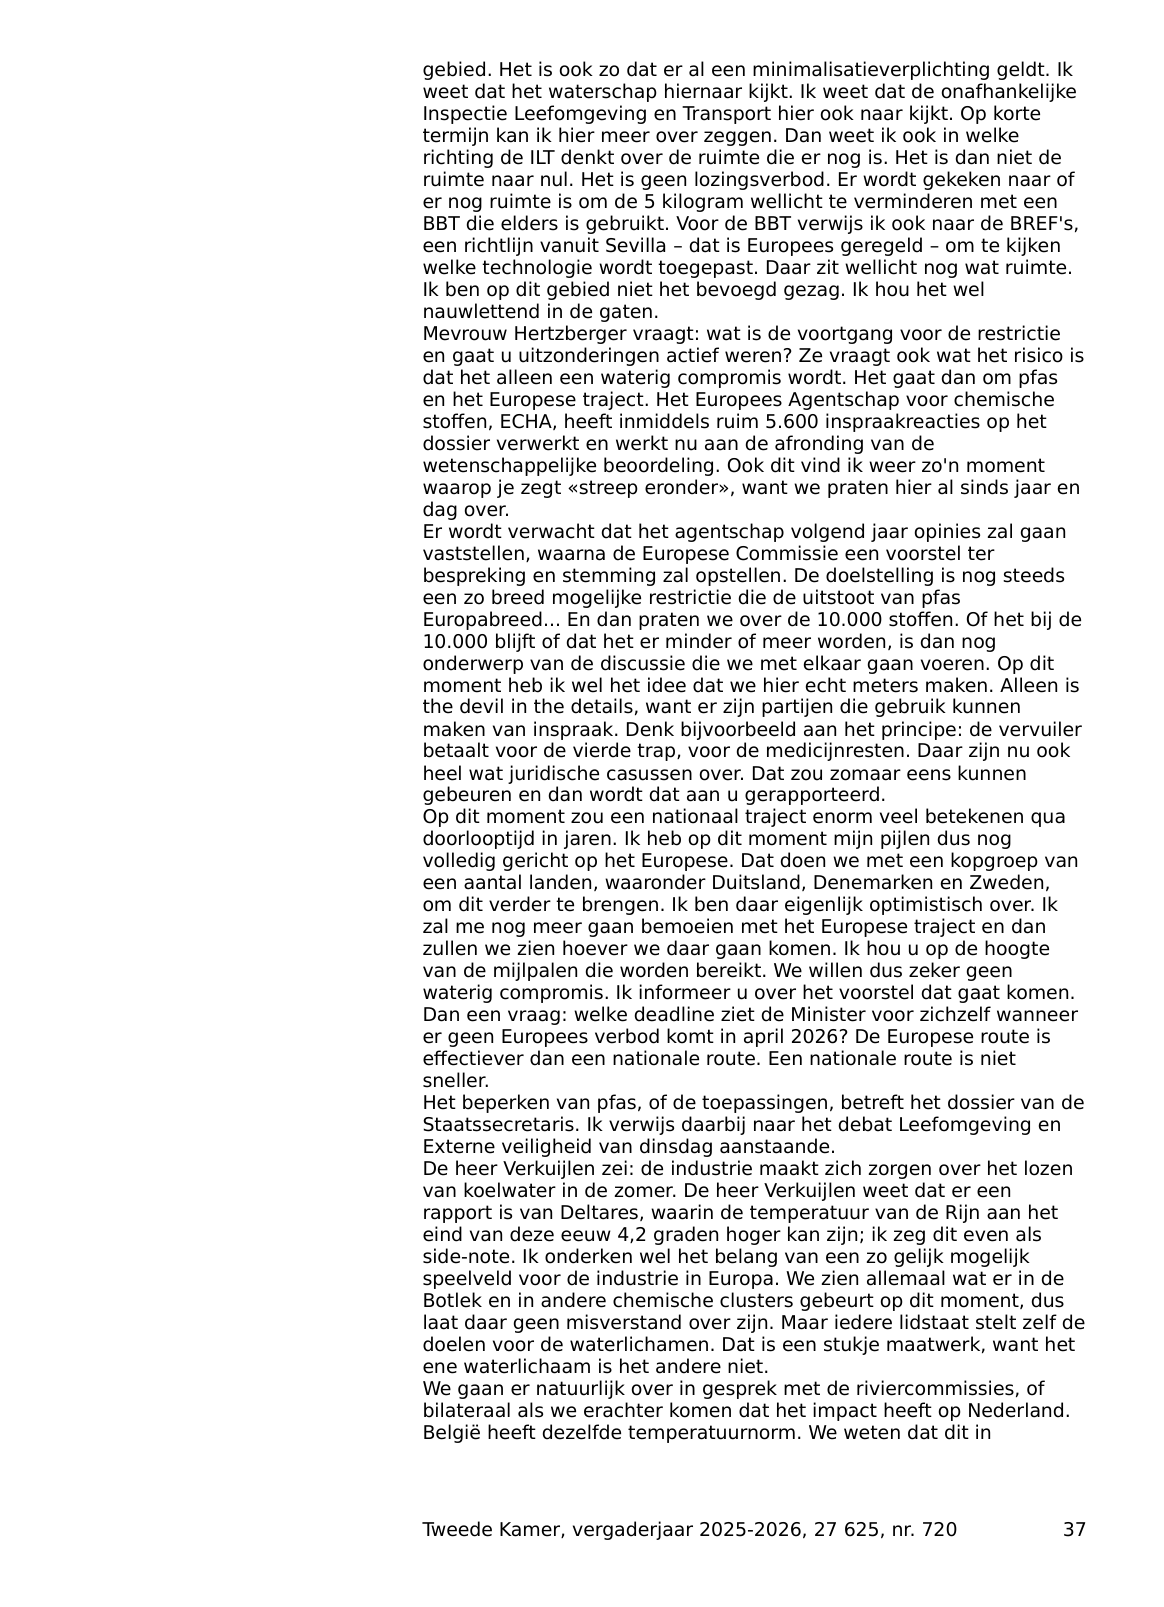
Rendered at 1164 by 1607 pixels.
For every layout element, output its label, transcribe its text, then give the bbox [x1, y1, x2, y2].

text Mevrouw Hertzberger vraagt: wat is de voortgang voor de restrictie en gaat u uitzonderingen actief weren? Ze vraagt ook wat het risico is dat het alleen een waterig compromis wordt. Het gaat dan om pfas en het Europese traject. Het Europees Agentschap voor chemische stoffen, ECHA, heeft inmiddels ruim 5.600 inspraakreacties op het dossier verwerkt en werkt nu aan de afronding van de wetenschappelijke beoordeling. Ook dit vind ik weer zo'n moment waarop je zegt «streep eronder», want we praten hier al sinds jaar en dag over. [422, 323, 1087, 521]
text Er wordt verwacht dat het agentschap volgend jaar opinies zal gaan vaststellen, waarna de Europese Commissie een voorstel ter bespreking en stemming zal opstellen. De doelstelling is nog steeds een zo breed mogelijke restrictie die de uitstoot van pfas Europabreed... En dan praten we over de 10.000 stoffen. Of het bij de 10.000 blijft of dat het er minder of meer worden, is dan nog onderwerp van de discussie die we met elkaar gaan voeren. Op dit moment heb ik wel het idee dat we hier echt meters maken. Alleen is the devil in the details, want er zijn partijen die gebruik kunnen maken van inspraak. Denk bijvoorbeeld aan het principe: de vervuiler betaalt voor de vierde trap, voor de medicijnresten. Daar zijn nu ook heel wat juridische casussen over. Dat zou zomaar eens kunnen gebeuren en dan wordt dat aan u gerapporteerd. [422, 521, 1087, 806]
text Dan een vraag: welke deadline ziet de Minister voor zichzelf wanneer er geen Europees verbod komt in april 2026? De Europese route is effectiever dan een nationale route. Een nationale route is niet sneller. [422, 1004, 1087, 1092]
text We gaan er natuurlijk over in gesprek met de riviercommissies, of bilateraal als we erachter komen dat het impact heeft op Nederland. België heeft dezelfde temperatuurnorm. We weten dat dit in [422, 1378, 1087, 1444]
text gebied. Het is ook zo dat er al een minimalisatieverplichting geldt. Ik weet dat het waterschap hiernaar kijkt. Ik weet dat de onafhankelijke Inspectie Leefomgeving en Transport hier ook naar kijkt. Op korte termijn kan ik hier meer over zeggen. Dan weet ik ook in welke richting de ILT denkt over de ruimte die er nog is. Het is dan niet de ruimte naar nul. Het is geen lozingsverbod. Er wordt gekeken naar of er nog ruimte is om de 5 kilogram wellicht te verminderen met een BBT die elders is gebruikt. Voor de BBT verwijs ik ook naar de BREF's, een richtlijn vanuit Sevilla – dat is Europees geregeld – om te kijken welke technologie wordt toegepast. Daar zit wellicht nog wat ruimte. Ik ben op dit gebied niet het bevoegd gezag. Ik hou het wel nauwlettend in de gaten. [422, 59, 1087, 323]
text Op dit moment zou een nationaal traject enorm veel betekenen qua doorlooptijd in jaren. Ik heb op dit moment mijn pijlen dus nog volledig gericht op het Europese. Dat doen we met een kopgroep van een aantal landen, waaronder Duitsland, Denemarken en Zweden, om dit verder te brengen. Ik ben daar eigenlijk optimistisch over. Ik zal me nog meer gaan bemoeien met het Europese traject en dan zullen we zien hoever we daar gaan komen. Ik hou u op de hoogte van de mijlpalen die worden bereikt. We willen dus zeker geen waterig compromis. Ik informeer u over het voorstel dat gaat komen. [422, 806, 1087, 1004]
text De heer Verkuijlen zei: de industrie maakt zich zorgen over het lozen van koelwater in de zomer. De heer Verkuijlen weet dat er een rapport is van Deltares, waarin de temperatuur van de Rijn aan het eind van deze eeuw 4,2 graden hoger kan zijn; ik zeg dit even als side-note. Ik onderken wel het belang van een zo gelijk mogelijk speelveld voor de industrie in Europa. We zien allemaal wat er in de Botlek en in andere chemische clusters gebeurt op dit moment, dus laat daar geen misverstand over zijn. Maar iedere lidstaat stelt zelf de doelen voor de waterlichamen. Dat is een stukje maatwerk, want het ene waterlichaam is het andere niet. [422, 1158, 1087, 1378]
text Het beperken van pfas, of de toepassingen, betreft het dossier van de Staatssecretaris. Ik verwijs daarbij naar het debat Leefomgeving en Externe veiligheid van dinsdag aanstaande. [422, 1092, 1087, 1158]
